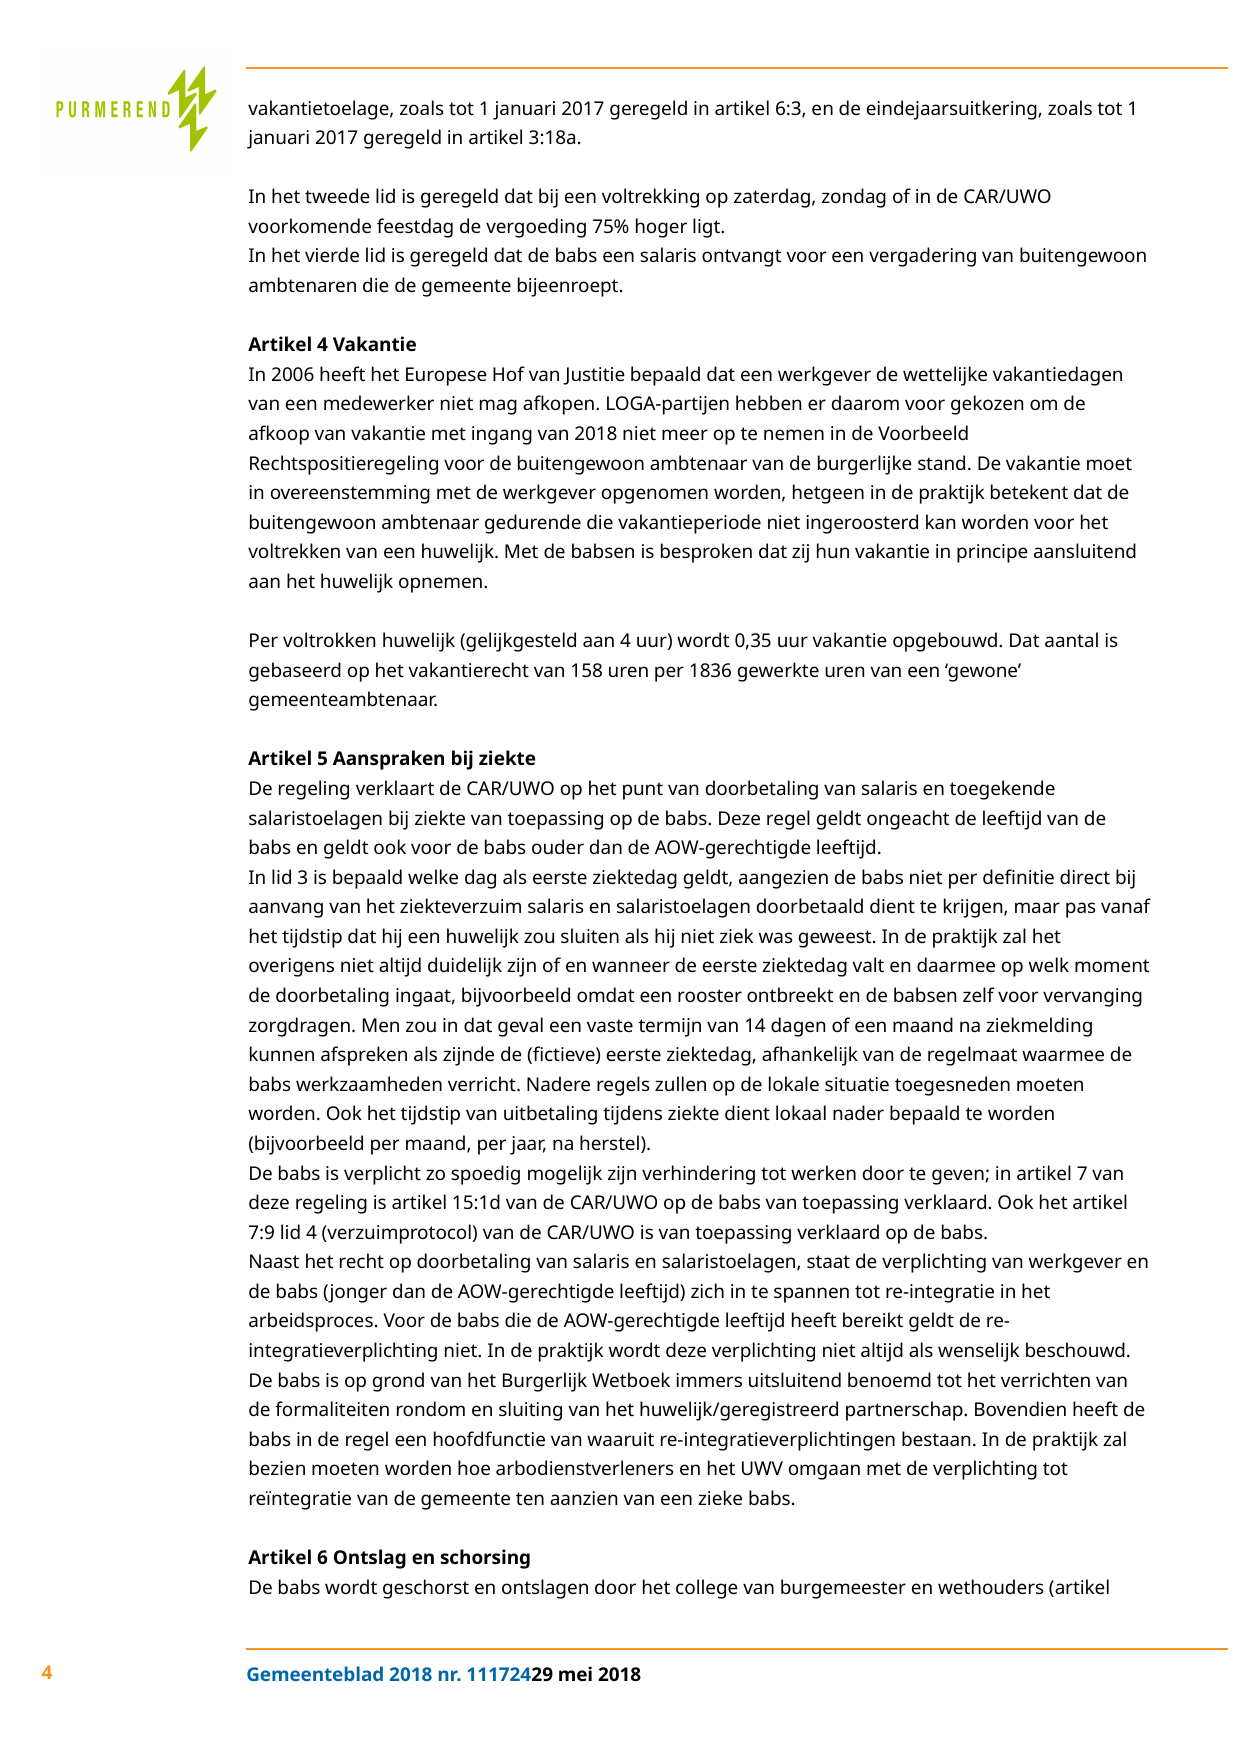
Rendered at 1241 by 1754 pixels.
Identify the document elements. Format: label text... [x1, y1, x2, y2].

text Artikel 5 Aanspraken bij ziekte [248, 746, 1152, 771]
text De regeling verklaart de CAR/UWO op het punt van doorbetaling van salaris en toegekende salaristoelagen bij ziekte van toepassing op de babs. Deze regel geldt ongeacht de leeftijd van de babs en geldt ook voor de babs ouder dan de AOW-gerechtigde leeftijd. [248, 775, 1152, 860]
text De babs wordt geschorst en ontslagen door het college van burgemeester en wethouders (artikel [248, 1574, 1152, 1600]
text In het vierde lid is geregeld dat de babs een salaris ontvangt voor een vergadering van buitengewoon ambtenaren die de gemeente bijeenroept. [248, 243, 1152, 298]
text De babs is verplicht zo spoedig mogelijk zijn verhindering tot werken door te geven; in artikel 7 van deze regeling is artikel 15:1d van de CAR/UWO op de babs van toepassing verklaard. Ook het artikel 7:9 lid 4 (verzuimprotocol) van de CAR/UWO is van toepassing verklaard op de babs. [248, 1160, 1152, 1245]
text In lid 3 is bepaald welke dag als eerste ziektedag geldt, aangezien de babs niet per definitie direct bij aanvang van het ziekteverzuim salaris en salaristoelagen doorbetaald dient te krijgen, maar pas vanaf het tijdstip dat hij een huwelijk zou sluiten als hij niet ziek was geweest. In de praktijk zal het overigens niet altijd duidelijk zijn of en wanneer de eerste ziektedag valt en daarmee op welk moment de doorbetaling ingaat, bijvoorbeeld omdat een rooster ontbreekt en de babsen zelf voor vervanging zorgdragen. Men zou in dat geval een vaste termijn van 14 dagen of een maand na ziekmelding kunnen afspreken als zijnde de (fictieve) eerste ziektedag, afhankelijk van de regelmaat waarmee de babs werkzaamheden verricht. Nadere regels zullen op de lokale situatie toegesneden moeten worden. Ook het tijdstip van uitbetaling tijdens ziekte dient lokaal nader bepaald te worden (bijvoorbeeld per maand, per jaar, na herstel). [248, 864, 1152, 1156]
text In 2006 heeft het Europese Hof van Justitie bepaald dat een werkgever de wettelijke vakantiedagen van een medewerker niet mag afkopen. LOGA-partijen hebben er daarom voor gekozen om de afkoop van vakantie met ingang van 2018 niet meer op te nemen in de Voorbeeld Rechtspositieregeling voor de buitengewoon ambtenaar van de burgerlijke stand. De vakantie moet in overeenstemming met de werkgever opgenomen worden, hetgeen in de praktijk betekent dat de buitengewoon ambtenaar gedurende die vakantieperiode niet ingeroosterd kan worden voor het voltrekken van een huwelijk. Met de babsen is besproken dat zij hun vakantie in principe aansluitend aan het huwelijk opnemen. [248, 361, 1152, 594]
text Artikel 4 Vakantie [248, 331, 1152, 357]
text Artikel 6 Ontslag en schorsing [248, 1544, 1152, 1570]
text Per voltrokken huwelijk (gelijkgesteld aan 4 uur) wordt 0,35 uur vakantie opgebouwd. Dat aantal is gebaseerd op het vakantierecht van 158 uren per 1836 gewerkte uren van een ‘gewone’ gemeenteambtenaar. [248, 627, 1152, 712]
picture [41, 47, 231, 172]
text vakantietoelage, zoals tot 1 januari 2017 geregeld in artikel 6:3, en de eindejaarsuitkering, zoals tot 1 januari 2017 geregeld in artikel 3:18a. [248, 95, 1152, 150]
text Naast het recht op doorbetaling van salaris en salaristoelagen, staat de verplichting van werkgever en de babs (jonger dan de AOW-gerechtigde leeftijd) zich in te spannen tot re-integratie in het arbeidsproces. Voor de babs die de AOW-gerechtigde leeftijd heeft bereikt geldt de re-integratieverplichting niet. In de praktijk wordt deze verplichting niet altijd als wenselijk beschouwd. De babs is op grond van het Burgerlijk Wetboek immers uitsluitend benoemd tot het verrichten van de formaliteiten rondom en sluiting van het huwelijk/geregistreerd partnerschap. Bovendien heeft de babs in de regel een hoofdfunctie van waaruit re-integratieverplichtingen bestaan. In de praktijk zal bezien moeten worden hoe arbodienstverleners en het UWV omgaan met de verplichting tot reïntegratie van de gemeente ten aanzien van een zieke babs. [248, 1248, 1152, 1511]
text In het tweede lid is geregeld dat bij een voltrekking op zaterdag, zondag of in de CAR/UWO voorkomende feestdag de vergoeding 75% hoger ligt. [248, 183, 1152, 239]
